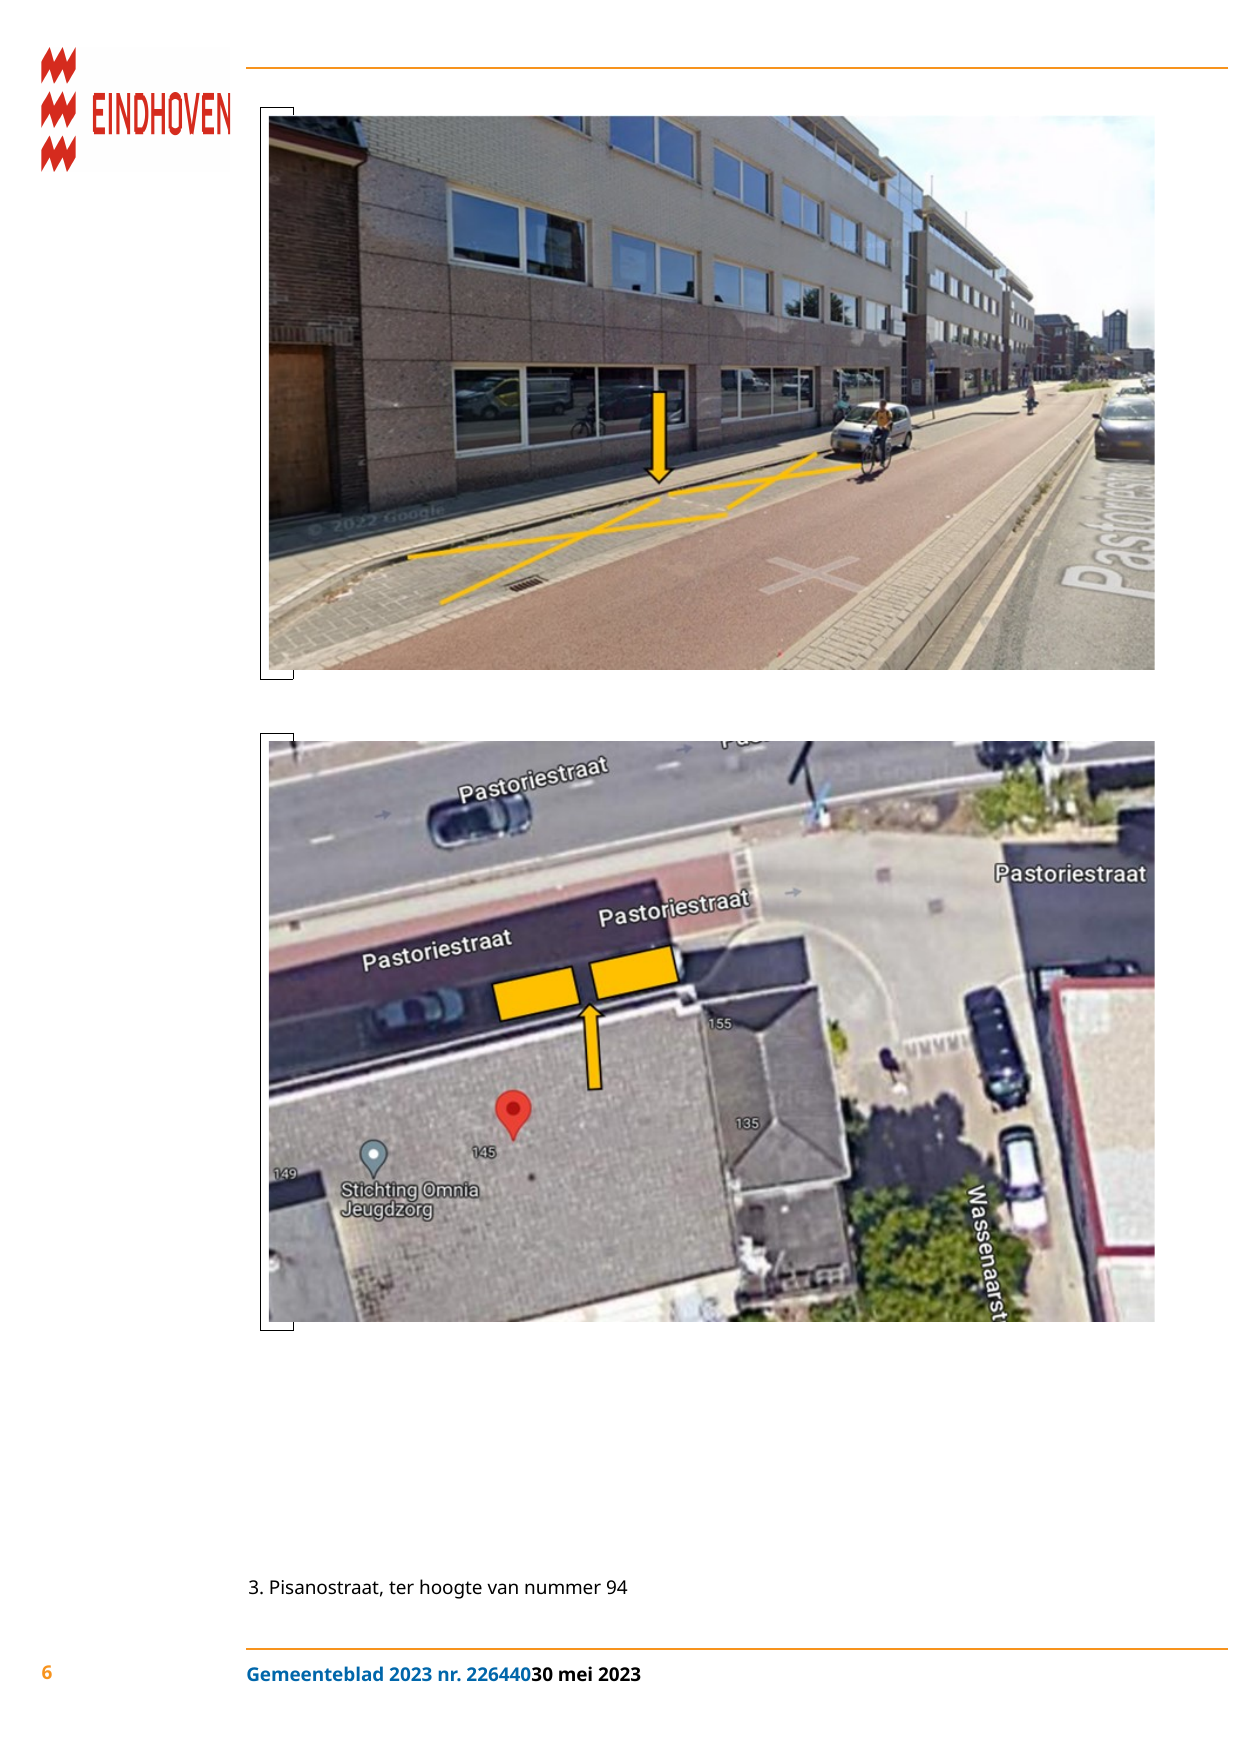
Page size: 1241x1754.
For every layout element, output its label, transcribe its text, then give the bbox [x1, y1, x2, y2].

picture [41, 47, 231, 172]
picture [268, 741, 1155, 1322]
text 3. Pisanostraat, ter hoogte van nummer 94 [248, 1574, 1152, 1600]
picture [268, 115, 1155, 670]
